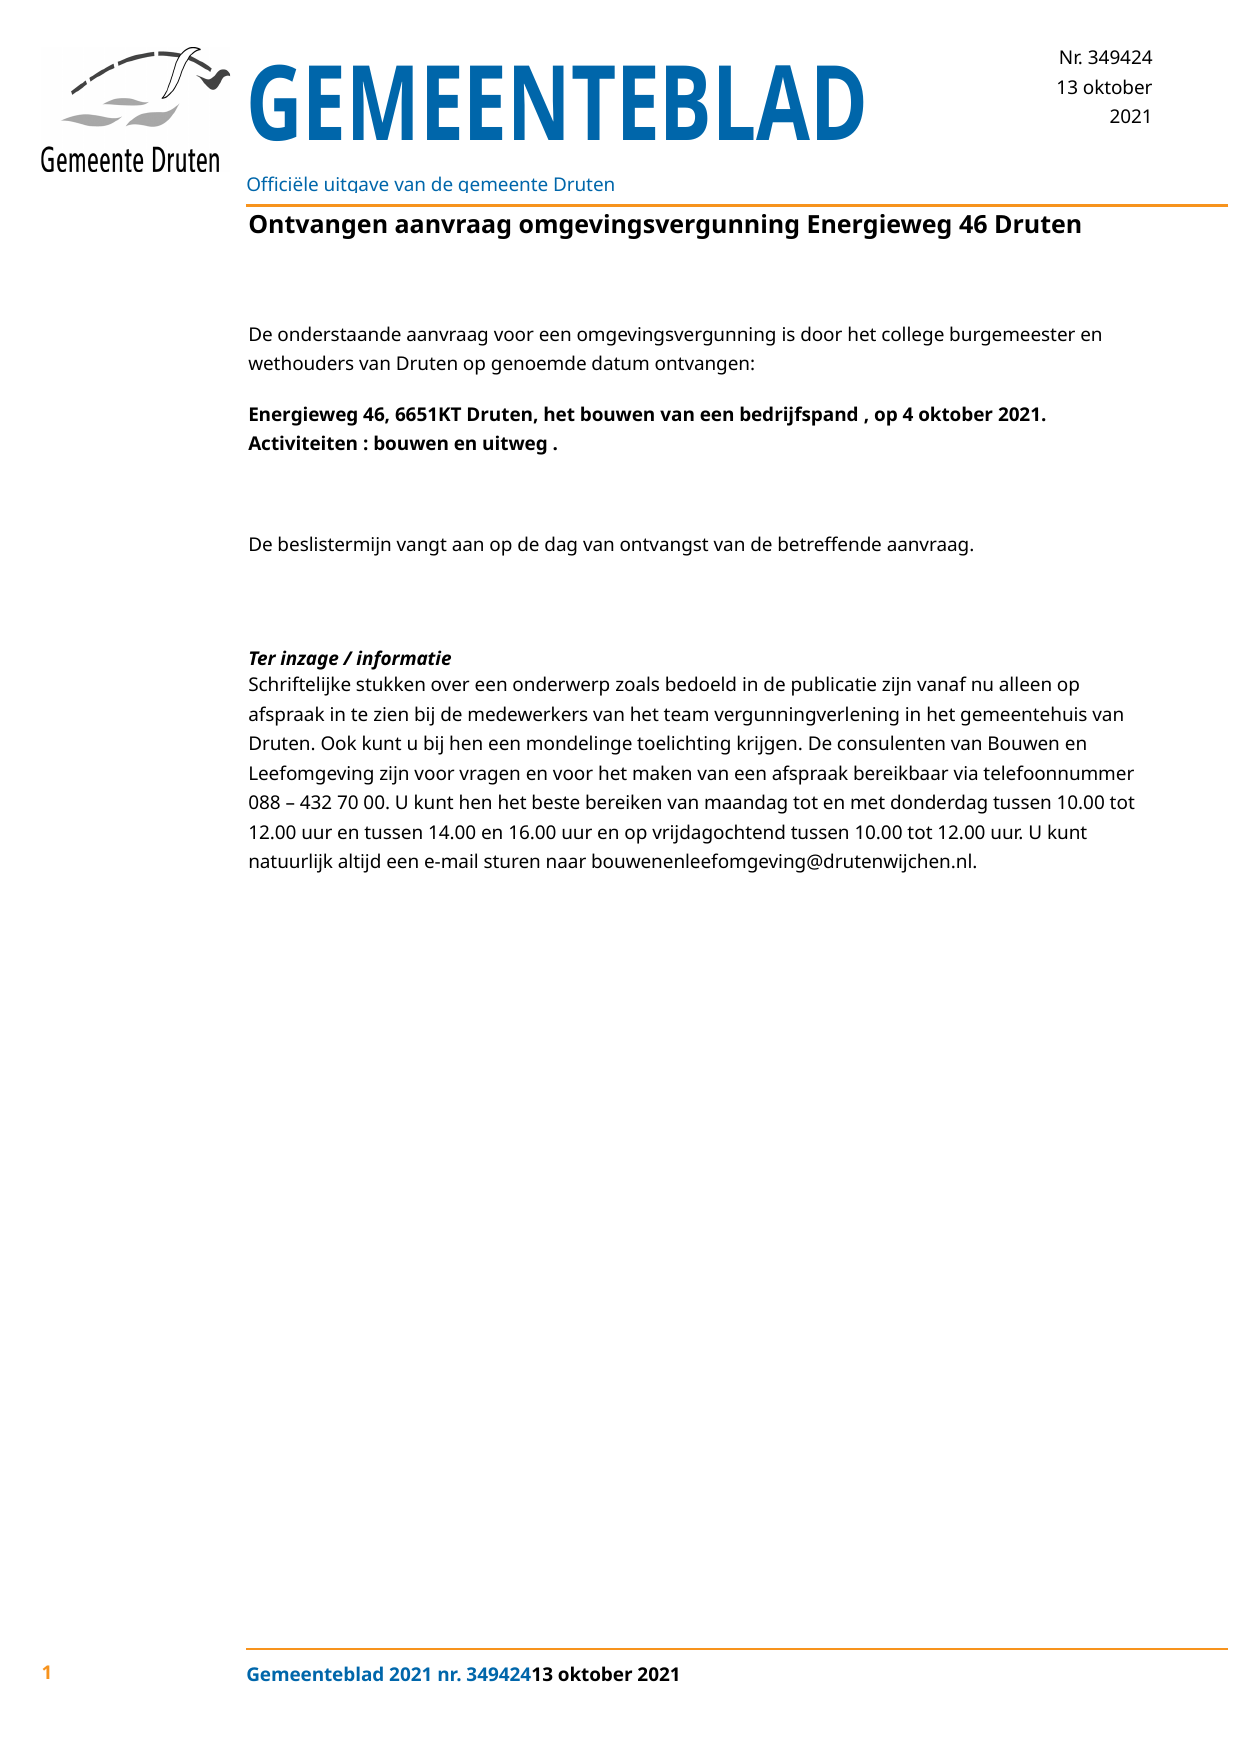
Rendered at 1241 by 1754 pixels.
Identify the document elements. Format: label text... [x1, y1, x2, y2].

text De onderstaande aanvraag voor een omgevingsvergunning is door het college burgemeester en wethouders van Druten op genoemde datum ontvangen: [248, 321, 1152, 376]
text Ontvangen aanvraag omgevingsvergunning Energieweg 46 Druten [248, 207, 1152, 241]
text De beslistermijn vangt aan op de dag van ontvangst van de betreffende aanvraag. [248, 531, 1152, 557]
picture [41, 47, 231, 172]
text Schriftelijke stukken over een onderwerp zoals bedoeld in de publicatie zijn vanaf nu alleen op afspraak in te zien bij de medewerkers van het team vergunningverlening in het gemeentehuis van Druten. Ook kunt u bij hen een mondelinge toelichting krijgen. De consulenten van Bouwen en Leefomgeving zijn voor vragen en voor het maken van een afspraak bereikbaar via telefoonnummer 088 – 432 70 00. U kunt hen het beste bereiken van maandag tot en met donderdag tussen 10.00 tot 12.00 uur en tussen 14.00 en 16.00 uur en op vrijdagochtend tussen 10.00 tot 12.00 uur. U kunt natuurlijk altijd een e-mail sturen naar bouwenenleefomgeving@drutenwijchen.nl. [248, 671, 1152, 874]
text Ter inzage / informatie [248, 646, 1152, 671]
text Energieweg 46, 6651KT Druten, het bouwen van een bedrijfspand , op 4 oktober 2021. Activiteiten : bouwen en uitweg . [248, 401, 1152, 456]
